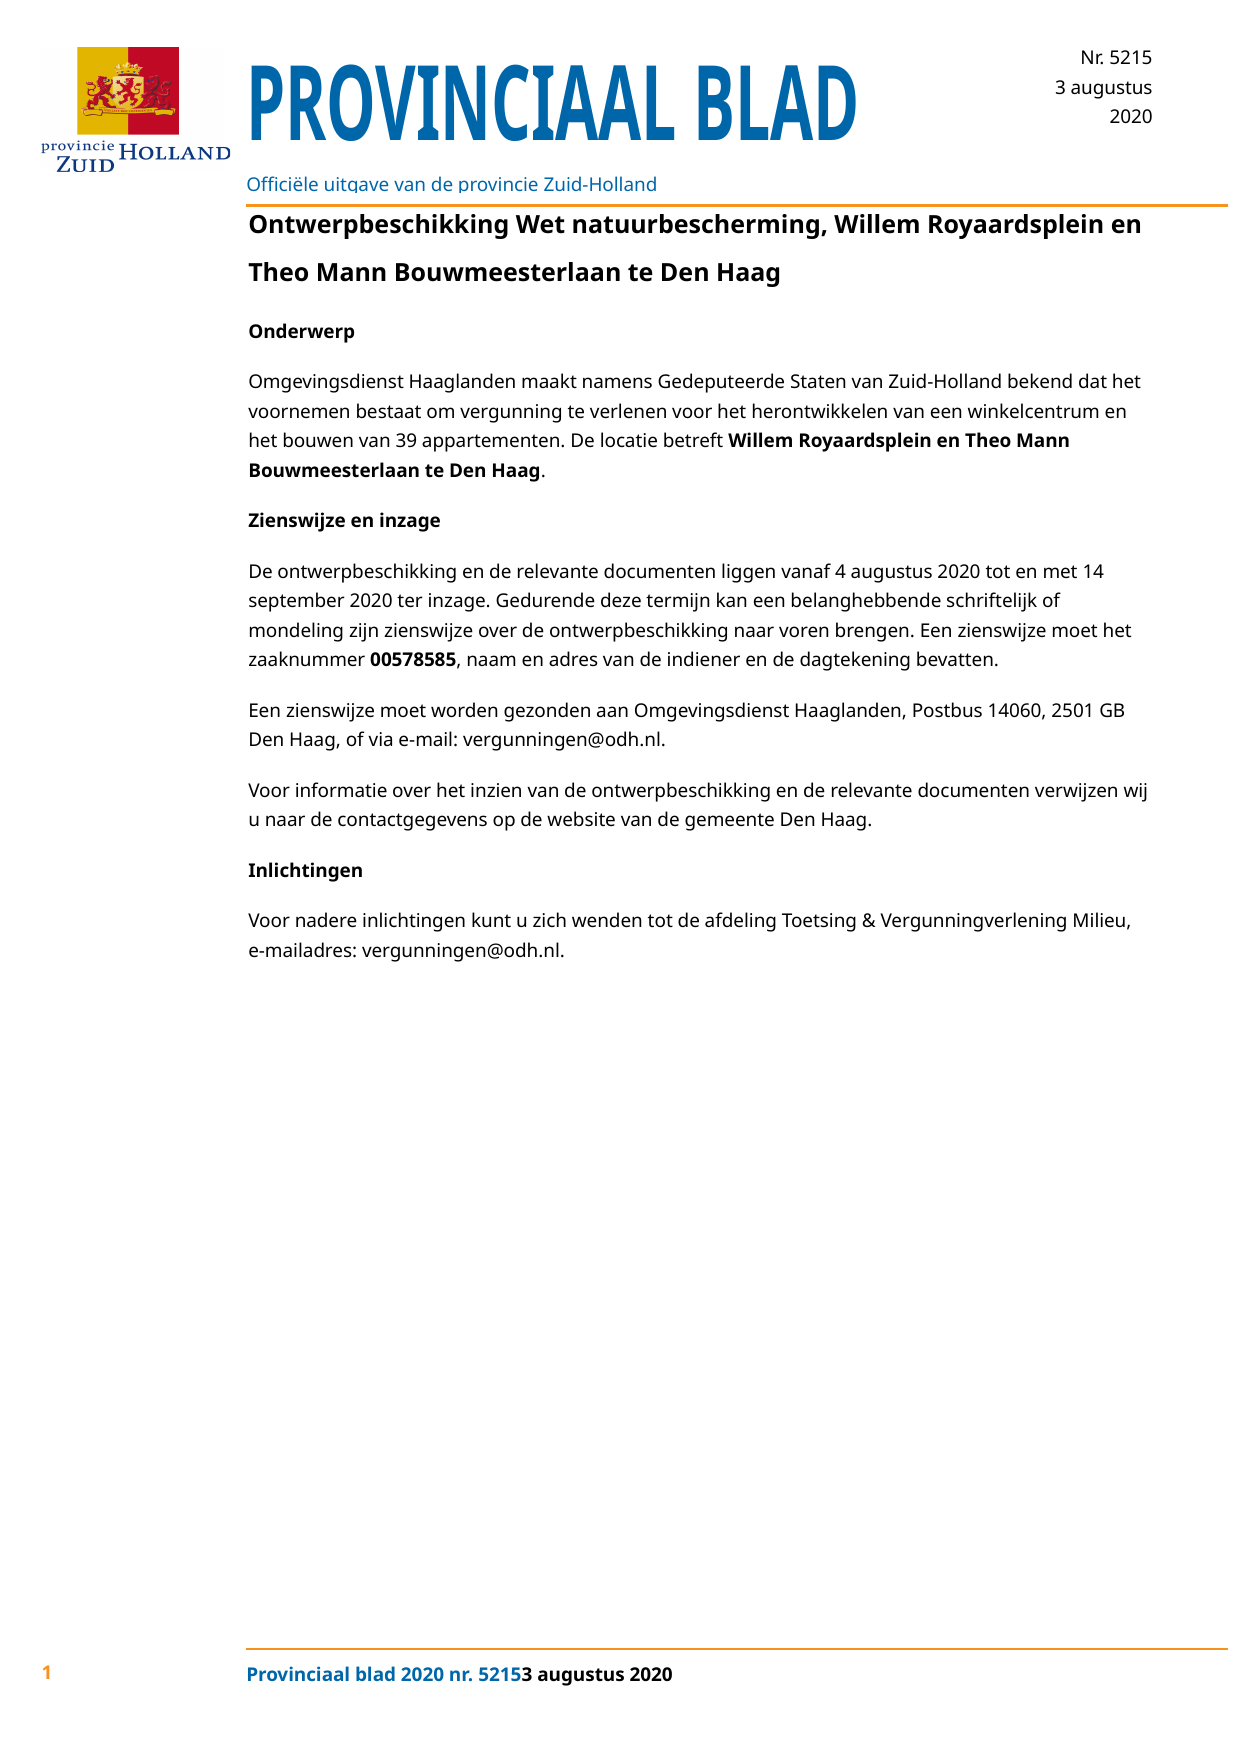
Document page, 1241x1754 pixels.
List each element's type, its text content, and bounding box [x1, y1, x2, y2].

text Voor nadere inlichtingen kunt u zich wenden tot de afdeling Toetsing & Vergunningverlening Milieu, e-mailadres: vergunningen@odh.nl. [248, 907, 1152, 963]
text Omgevingsdienst Haaglanden maakt namens Gedeputeerde Staten van Zuid-Holland bekend dat het voornemen bestaat om vergunning te verlenen voor het herontwikkelen van een winkelcentrum en het bouwen van 39 appartementen. De locatie betreft Willem Royaardsplein en Theo Mann Bouwmeesterlaan te Den Haag. [248, 368, 1152, 483]
text Voor informatie over het inzien van de ontwerpbeschikking en de relevante documenten verwijzen wij u naar de contactgegevens op de website van de gemeente Den Haag. [248, 777, 1152, 832]
text Zienswijze en inzage [248, 507, 1152, 533]
text Ontwerpbeschikking Wet natuurbescherming, Willem Royaardsplein en Theo Mann Bouwmeesterlaan te Den Haag [248, 207, 1152, 288]
text De ontwerpbeschikking en de relevante documenten liggen vanaf 4 augustus 2020 tot en met 14 september 2020 ter inzage. Gedurende deze termijn kan een belanghebbende schriftelijk of mondeling zijn zienswijze over de ontwerpbeschikking naar voren brengen. Een zienswijze moet het zaaknummer 00578585, naam en adres van de indiener en de dagtekening bevatten. [248, 558, 1152, 672]
text Inlichtingen [248, 857, 1152, 883]
text Een zienswijze moet worden gezonden aan Omgevingsdienst Haaglanden, Postbus 14060, 2501 GB Den Haag, of via e-mail: vergunningen@odh.nl. [248, 697, 1152, 752]
picture [41, 47, 231, 172]
text Onderwerp [248, 318, 1152, 344]
